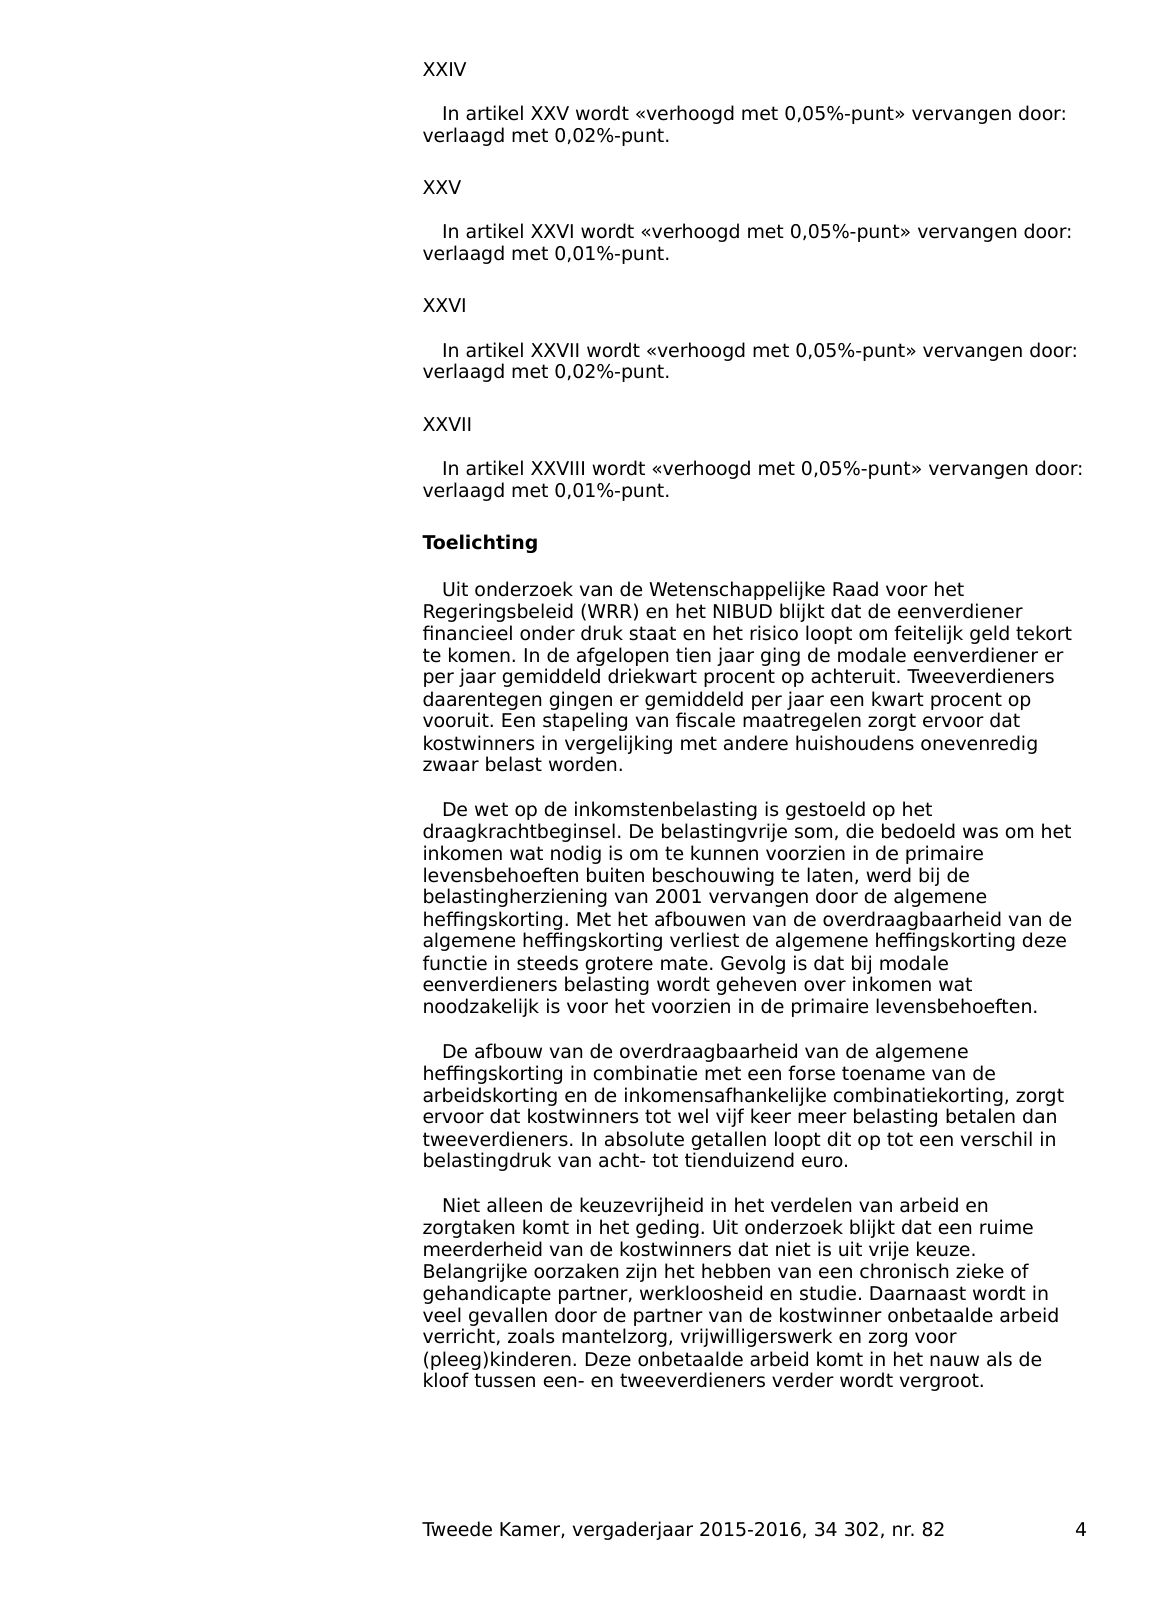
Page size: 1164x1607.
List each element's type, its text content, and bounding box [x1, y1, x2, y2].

subtitle Toelichting [422, 532, 1087, 553]
text In artikel XXV wordt «verhoogd met 0,05%-punt» vervangen door: verlaagd met 0,02%-punt. [422, 103, 1087, 147]
text De wet op de inkomstenbelasting is gestoeld op het draagkrachtbeginsel. De belastingvrije som, die bedoeld was om het inkomen wat nodig is om te kunnen voorzien in de primaire levensbehoeften buiten beschouwing te laten, werd bij de belastingherziening van 2001 vervangen door de algemene heffingskorting. Met het afbouwen van de overdraagbaarheid van de algemene heffingskorting verliest de algemene heffingskorting deze functie in steeds grotere mate. Gevolg is dat bij modale eenverdieners belasting wordt geheven over inkomen wat noodzakelijk is voor het voorzien in de primaire levensbehoeften. [422, 798, 1087, 1018]
subtitle XXVII [422, 413, 1087, 435]
subtitle XXV [422, 177, 1087, 199]
text Niet alleen de keuzevrijheid in het verdelen van arbeid en zorgtaken komt in het geding. Uit onderzoek blijkt dat een ruime meerderheid van de kostwinners dat niet is uit vrije keuze. Belangrijke oorzaken zijn het hebben van een chronisch zieke of gehandicapte partner, werkloosheid en studie. Daarnaast wordt in veel gevallen door de partner van de kostwinner onbetaalde arbeid verricht, zoals mantelzorg, vrijwilligerswerk en zorg voor (pleeg)kinderen. Deze onbetaalde arbeid komt in het nauw als de kloof tussen een- en tweeverdieners verder wordt vergroot. [422, 1194, 1087, 1392]
text Uit onderzoek van de Wetenschappelijke Raad voor het Regeringsbeleid (WRR) en het NIBUD blijkt dat de eenverdiener financieel onder druk staat en het risico loopt om feitelijk geld tekort te komen. In de afgelopen tien jaar ging de modale eenverdiener er per jaar gemiddeld driekwart procent op achteruit. Tweeverdieners daarentegen gingen er gemiddeld per jaar een kwart procent op vooruit. Een stapeling van fiscale maatregelen zorgt ervoor dat kostwinners in vergelijking met andere huishoudens onevenredig zwaar belast worden. [422, 578, 1087, 776]
subtitle XXIV [422, 59, 1087, 81]
text In artikel XXVII wordt «verhoogd met 0,05%-punt» vervangen door: verlaagd met 0,02%-punt. [422, 339, 1087, 383]
text In artikel XXVIII wordt «verhoogd met 0,05%-punt» vervangen door: verlaagd met 0,01%-punt. [422, 458, 1087, 502]
subtitle XXVI [422, 295, 1087, 317]
text In artikel XXVI wordt «verhoogd met 0,05%-punt» vervangen door: verlaagd met 0,01%-punt. [422, 221, 1087, 265]
text De afbouw van de overdraagbaarheid van de algemene heffingskorting in combinatie met een forse toename van de arbeidskorting en de inkomensafhankelijke combinatiekorting, zorgt ervoor dat kostwinners tot wel vijf keer meer belasting betalen dan tweeverdieners. In absolute getallen loopt dit op tot een verschil in belastingdruk van acht- tot tienduizend euro. [422, 1041, 1087, 1172]
